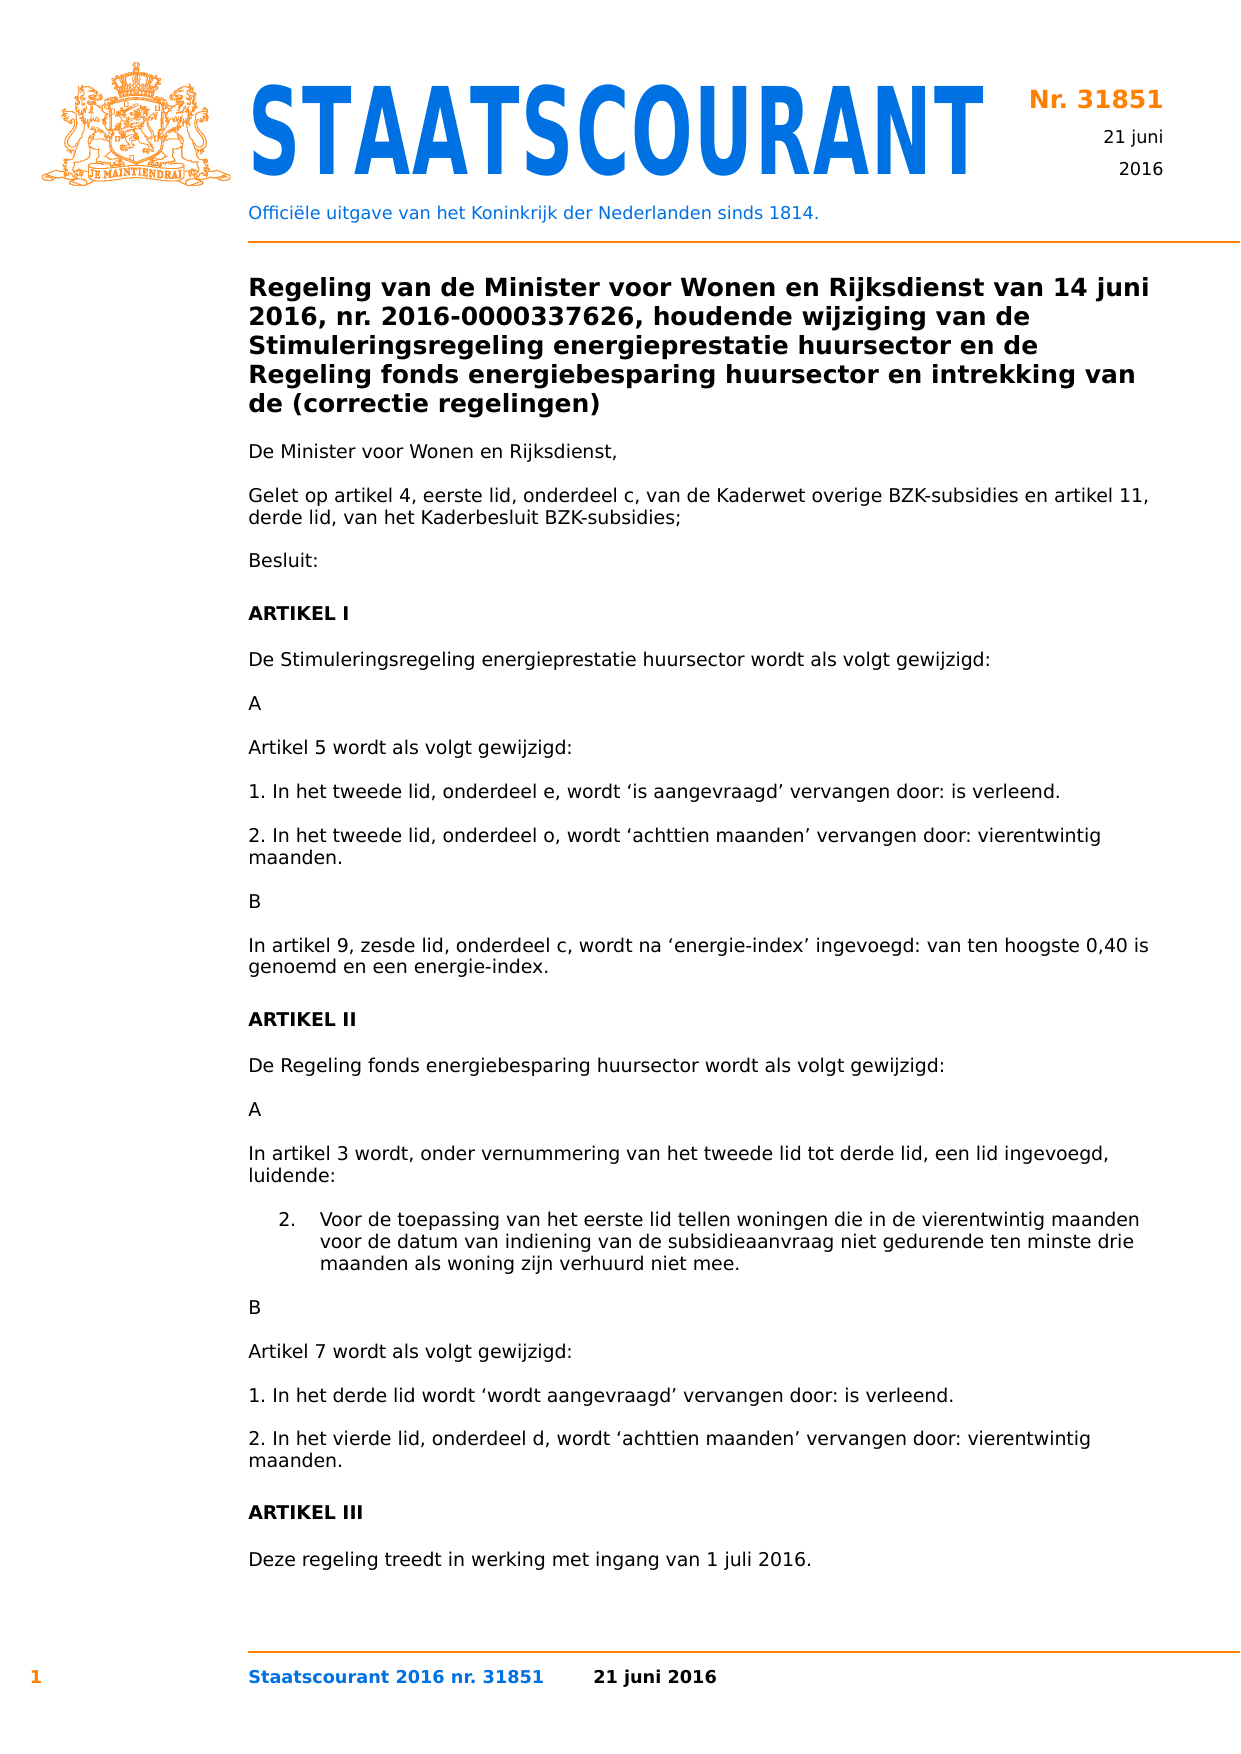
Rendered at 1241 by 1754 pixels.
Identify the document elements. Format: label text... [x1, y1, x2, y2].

text A [248, 693, 1163, 715]
text B [248, 1297, 1163, 1319]
text 1. In het derde lid wordt ‘wordt aangevraagd’ vervangen door: is verleend. [248, 1384, 1163, 1406]
subtitle ARTIKEL III [248, 1502, 1163, 1524]
text Gelet op artikel 4, eerste lid, onderdeel c, van de Kaderwet overige BZK-subsidies en artikel 11, derde lid, van het Kaderbesluit BZK-subsidies; [248, 484, 1163, 528]
text 2. In het vierde lid, onderdeel d, wordt ‘achttien maanden’ vervangen door: vierentwintig maanden. [248, 1428, 1163, 1472]
text De Regeling fonds energiebesparing huursector wordt als volgt gewijzigd: [248, 1055, 1163, 1077]
text 1. In het tweede lid, onderdeel e, wordt ‘is aangevraagd’ vervangen door: is verleend. [248, 781, 1163, 803]
subtitle ARTIKEL II [248, 1008, 1163, 1030]
text De Minister voor Wonen en Rijksdienst, [248, 441, 1163, 463]
subtitle Regeling van de Minister voor Wonen en Rijksdienst van 14 juni 2016, nr. 2016-0000337626, houdende wijziging van de Stimuleringsregeling energieprestatie huursector en de Regeling fonds energiebesparing huursector en intrekking van de (correctie regelingen) [248, 273, 1163, 419]
table_cell Officiële uitgave van het Koninkrijk der Nederlanden sinds 1814. [248, 203, 1240, 241]
picture [41, 62, 231, 186]
text Deze regeling treedt in werking met ingang van 1 juli 2016. [248, 1549, 1163, 1571]
text De Stimuleringsregeling energieprestatie huursector wordt als volgt gewijzigd: [248, 649, 1163, 671]
table_header [25, 62, 248, 241]
text In artikel 3 wordt, onder vernummering van het tweede lid tot derde lid, een lid ingevoegd, luidende: [248, 1143, 1163, 1187]
text A [248, 1099, 1163, 1121]
table_header Nr. 31851 [998, 62, 1240, 121]
text Artikel 5 wordt als volgt gewijzigd: [248, 737, 1163, 759]
text 2. Voor de toepassing van het eerste lid tellen woningen die in de vierentwintig maanden voor de datum van indiening van de subsidieaanvraag niet gedurende ten minste drie maanden als woning zijn verhuurd niet mee. [278, 1209, 1163, 1275]
table_cell 21 juni [998, 121, 1240, 153]
text Besluit: [248, 550, 1163, 572]
table_cell 2016 [998, 153, 1240, 203]
text Artikel 7 wordt als volgt gewijzigd: [248, 1341, 1163, 1363]
table_header STAATSCOURANT [248, 62, 998, 203]
text 2. In het tweede lid, onderdeel o, wordt ‘achttien maanden’ vervangen door: vierentwintig maanden. [248, 825, 1163, 869]
subtitle ARTIKEL I [248, 602, 1163, 624]
text In artikel 9, zesde lid, onderdeel c, wordt na ‘energie-index’ ingevoegd: van ten hoogste 0,40 is genoemd en een energie-index. [248, 934, 1163, 978]
text B [248, 891, 1163, 913]
